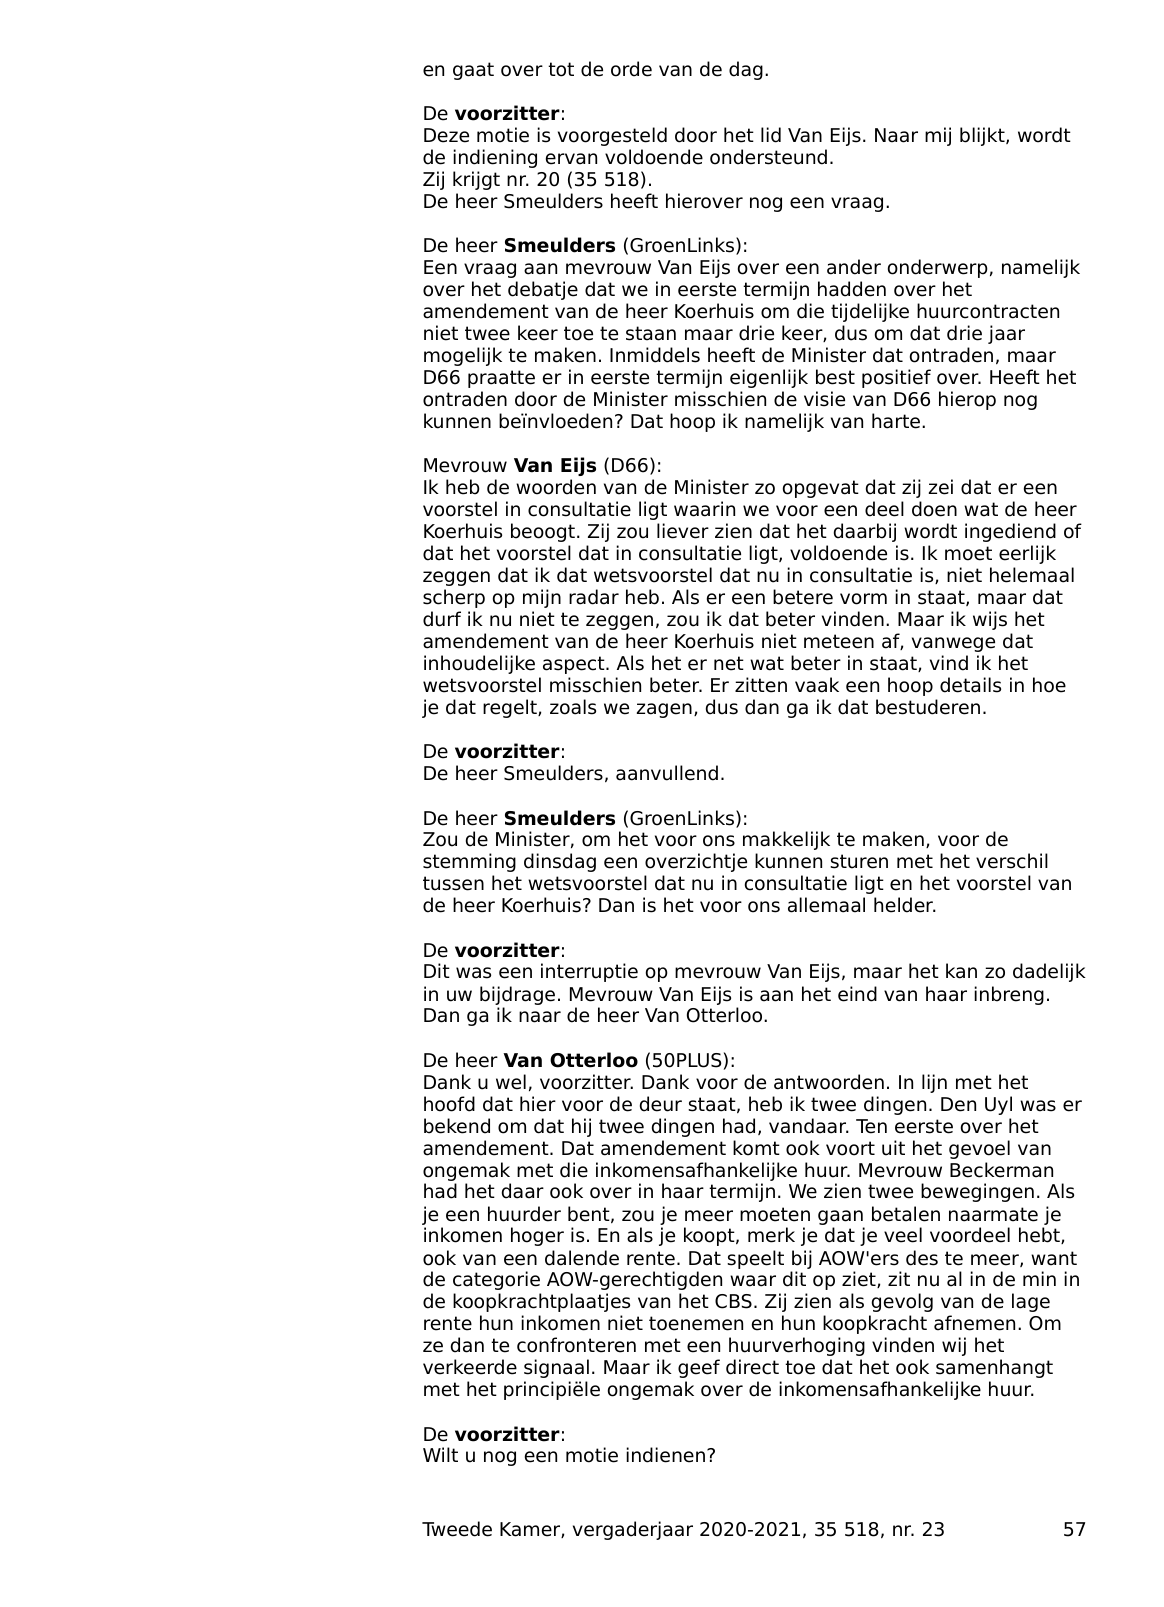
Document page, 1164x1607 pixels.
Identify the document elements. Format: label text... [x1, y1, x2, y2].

text Zij krijgt nr. 20 (35 518). [422, 169, 1087, 191]
text De voorzitter: [422, 103, 1087, 125]
text Ik heb de woorden van de Minister zo opgevat dat zij zei dat er een voorstel in consultatie ligt waarin we voor een deel doen wat de heer Koerhuis beoogt. Zij zou liever zien dat het daarbij wordt ingediend of dat het voorstel dat in consultatie ligt, voldoende is. Ik moet eerlijk zeggen dat ik dat wetsvoorstel dat nu in consultatie is, niet helemaal scherp op mijn radar heb. Als er een betere vorm in staat, maar dat durf ik nu niet te zeggen, zou ik dat beter vinden. Maar ik wijs het amendement van de heer Koerhuis niet meteen af, vanwege dat inhoudelijke aspect. Als het er net wat beter in staat, vind ik het wetsvoorstel misschien beter. Er zitten vaak een hoop details in hoe je dat regelt, zoals we zagen, dus dan ga ik dat bestuderen. [422, 477, 1087, 719]
text Zou de Minister, om het voor ons makkelijk te maken, voor de stemming dinsdag een overzichtje kunnen sturen met het verschil tussen het wetsvoorstel dat nu in consultatie ligt en het voorstel van de heer Koerhuis? Dan is het voor ons allemaal helder. [422, 829, 1087, 917]
text De heer Smeulders, aanvullend. [422, 763, 1087, 785]
text Deze motie is voorgesteld door het lid Van Eijs. Naar mij blijkt, wordt de indiening ervan voldoende ondersteund. [422, 125, 1087, 169]
text en gaat over tot de orde van de dag. [422, 59, 1087, 81]
text Dit was een interruptie op mevrouw Van Eijs, maar het kan zo dadelijk in uw bijdrage. Mevrouw Van Eijs is aan het eind van haar inbreng. Dan ga ik naar de heer Van Otterloo. [422, 961, 1087, 1027]
text Dank u wel, voorzitter. Dank voor de antwoorden. In lijn met het hoofd dat hier voor de deur staat, heb ik twee dingen. Den Uyl was er bekend om dat hij twee dingen had, vandaar. Ten eerste over het amendement. Dat amendement komt ook voort uit het gevoel van ongemak met die inkomensafhankelijke huur. Mevrouw Beckerman had het daar ook over in haar termijn. We zien twee bewegingen. Als je een huurder bent, zou je meer moeten gaan betalen naarmate je inkomen hoger is. En als je koopt, merk je dat je veel voordeel hebt, ook van een dalende rente. Dat speelt bij AOW'ers des te meer, want de categorie AOW-gerechtigden waar dit op ziet, zit nu al in de min in de koopkrachtplaatjes van het CBS. Zij zien als gevolg van de lage rente hun inkomen niet toenemen en hun koopkracht afnemen. Om ze dan te confronteren met een huurverhoging vinden wij het verkeerde signaal. Maar ik geef direct toe dat het ook samenhangt met het principiële ongemak over de inkomensafhankelijke huur. [422, 1072, 1087, 1401]
text De heer Smeulders (GroenLinks): [422, 235, 1087, 257]
text De voorzitter: [422, 741, 1087, 763]
text Een vraag aan mevrouw Van Eijs over een ander onderwerp, namelijk over het debatje dat we in eerste termijn hadden over het amendement van de heer Koerhuis om die tijdelijke huurcontracten niet twee keer toe te staan maar drie keer, dus om dat drie jaar mogelijk te maken. Inmiddels heeft de Minister dat ontraden, maar D66 praatte er in eerste termijn eigenlijk best positief over. Heeft het ontraden door de Minister misschien de visie van D66 hierop nog kunnen beïnvloeden? Dat hoop ik namelijk van harte. [422, 257, 1087, 433]
text Wilt u nog een motie indienen? [422, 1445, 1087, 1467]
text De heer Van Otterloo (50PLUS): [422, 1049, 1087, 1072]
text De voorzitter: [422, 1423, 1087, 1445]
text Mevrouw Van Eijs (D66): [422, 455, 1087, 477]
text De heer Smeulders heeft hierover nog een vraag. [422, 191, 1087, 213]
text De heer Smeulders (GroenLinks): [422, 807, 1087, 829]
text De voorzitter: [422, 939, 1087, 961]
